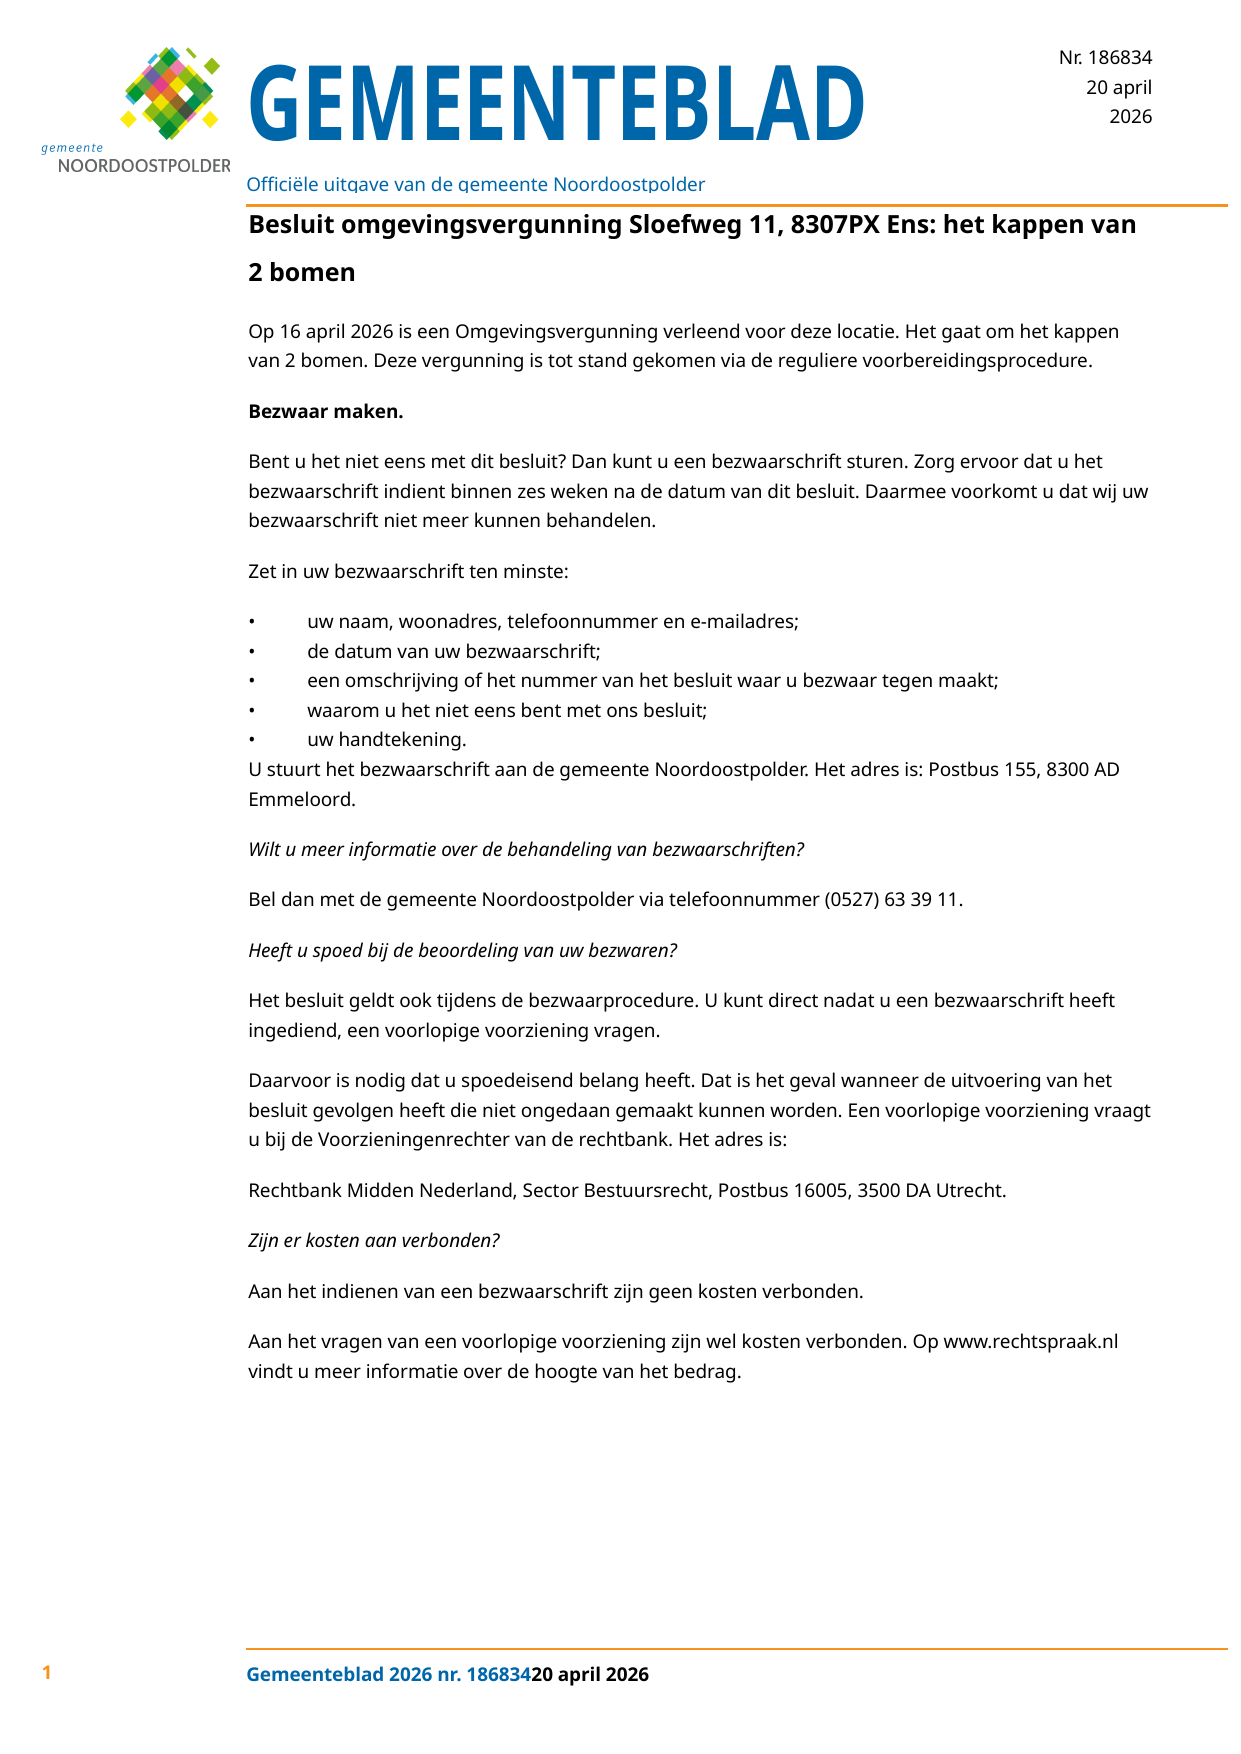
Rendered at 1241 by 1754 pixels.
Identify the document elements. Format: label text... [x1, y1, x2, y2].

text Het besluit geldt ook tijdens de bezwaarprocedure. U kunt direct nadat u een bezwaarschrift heeft ingediend, een voorlopige voorziening vragen. [248, 987, 1152, 1043]
text U stuurt het bezwaarschrift aan de gemeente Noordoostpolder. Het adres is: Postbus 155, 8300 AD Emmeloord. [248, 756, 1152, 812]
text Bel dan met de gemeente Noordoostpolder via telefoonnummer (0527) 63 39 11. [248, 887, 1152, 912]
list uw handtekening. [248, 727, 1152, 752]
text Zijn er kosten aan verbonden? [248, 1227, 1152, 1253]
list uw naam, woonadres, telefoonnummer en e-mailadres; [248, 608, 1152, 634]
text Wilt u meer informatie over de behandeling van bezwaarschriften? [248, 836, 1152, 862]
text Aan het vragen van een voorlopige voorziening zijn wel kosten verbonden. Op www.rechtspraak.nl vindt u meer informatie over de hoogte van het bedrag. [248, 1328, 1152, 1384]
text Op 16 april 2026 is een Omgevingsvergunning verleend voor deze locatie. Het gaat om het kappen van 2 bomen. Deze vergunning is tot stand gekomen via de reguliere voorbereidingsprocedure. [248, 318, 1152, 373]
list waarom u het niet eens bent met ons besluit; [248, 697, 1152, 723]
text Zet in uw bezwaarschrift ten minste: [248, 558, 1152, 584]
text Besluit omgevingsvergunning Sloefweg 11, 8307PX Ens: het kappen van 2 bomen [248, 207, 1152, 288]
picture [41, 47, 231, 172]
text Aan het indienen van een bezwaarschrift zijn geen kosten verbonden. [248, 1278, 1152, 1304]
list de datum van uw bezwaarschrift; [248, 638, 1152, 664]
list een omschrijving of het nummer van het besluit waar u bezwaar tegen maakt; [248, 667, 1152, 693]
text Daarvoor is nodig dat u spoedeisend belang heeft. Dat is het geval wanneer de uitvoering van het besluit gevolgen heeft die niet ongedaan gemaakt kunnen worden. Een voorlopige voorziening vraagt u bij de Voorzieningenrechter van de rechtbank. Het adres is: [248, 1067, 1152, 1152]
text Bent u het niet eens met dit besluit? Dan kunt u een bezwaarschrift sturen. Zorg ervoor dat u het bezwaarschrift indient binnen zes weken na de datum van dit besluit. Daarmee voorkomt u dat wij uw bezwaarschrift niet meer kunnen behandelen. [248, 448, 1152, 533]
text Bezwaar maken. [248, 398, 1152, 424]
text Heeft u spoed bij de beoordeling van uw bezwaren? [248, 937, 1152, 963]
text Rechtbank Midden Nederland, Sector Bestuursrecht, Postbus 16005, 3500 DA Utrecht. [248, 1177, 1152, 1203]
